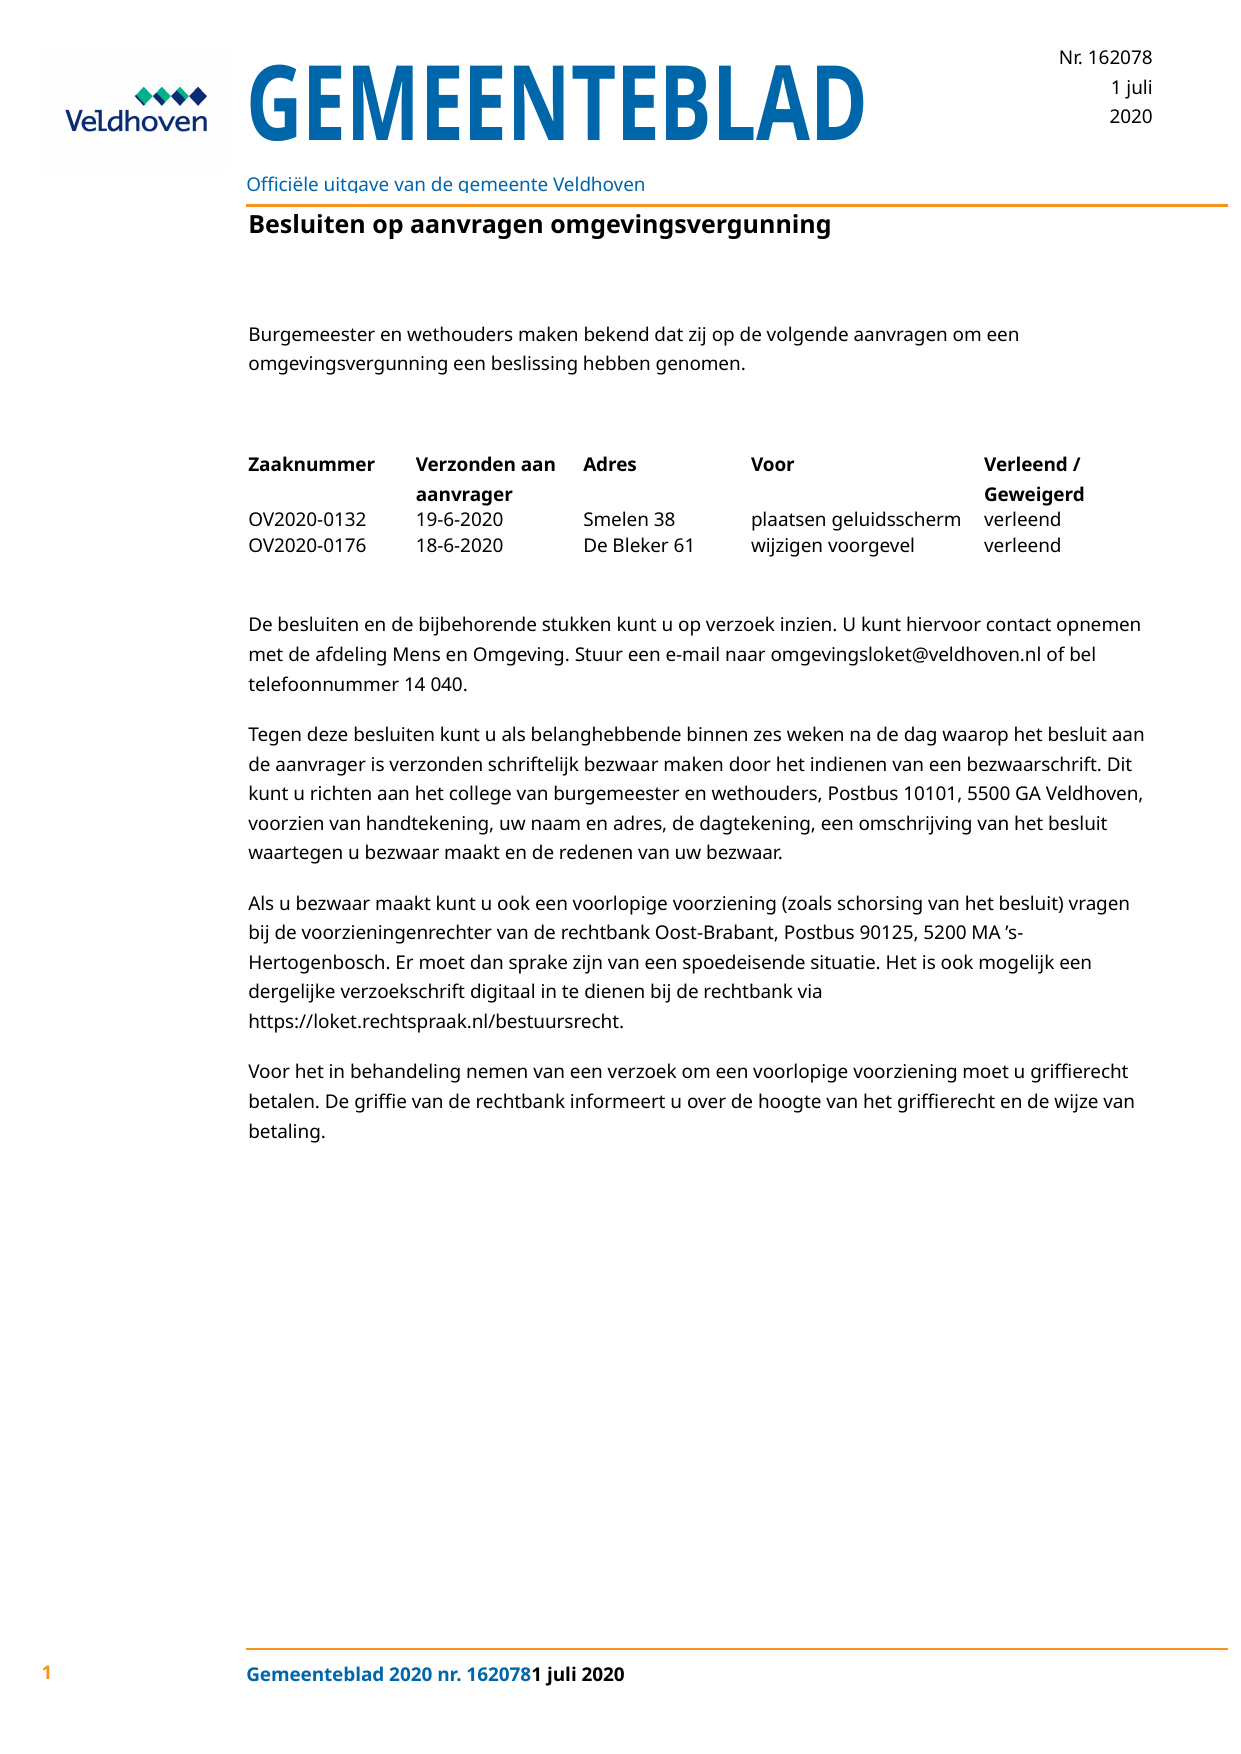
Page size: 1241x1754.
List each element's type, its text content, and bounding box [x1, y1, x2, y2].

table_header Verleend / Geweigerd [984, 451, 1152, 507]
table_header Adres [583, 451, 751, 507]
table_header Voor [751, 451, 984, 507]
text Burgemeester en wethouders maken bekend dat zij op de volgende aanvragen om een omgevingsvergunning een beslissing hebben genomen. [248, 321, 1152, 376]
table_cell wijzigen voorgevel [751, 532, 984, 558]
table_cell OV2020-0132 [248, 507, 416, 532]
text Tegen deze besluiten kunt u als belanghebbende binnen zes weken na de dag waarop het besluit aan de aanvrager is verzonden schriftelijk bezwaar maken door het indienen van een bezwaarschrift. Dit kunt u richten aan het college van burgemeester en wethouders, Postbus 10101, 5500 GA Veldhoven, voorzien van handtekening, uw naam en adres, de dagtekening, een omschrijving van het besluit waartegen u bezwaar maakt en de redenen van uw bezwaar. [248, 721, 1152, 865]
text Voor het in behandeling nemen van een verzoek om een voorlopige voorziening moet u griffierecht betalen. De griffie van de rechtbank informeert u over de hoogte van het griffierecht en de wijze van betaling. [248, 1059, 1152, 1144]
table_cell verleend [984, 532, 1152, 558]
table_header Zaaknummer [248, 451, 416, 507]
table_cell Smelen 38 [583, 507, 751, 532]
text Besluiten op aanvragen omgevingsvergunning [248, 207, 1152, 241]
table_cell 19-6-2020 [416, 507, 583, 532]
table_cell De Bleker 61 [583, 532, 751, 558]
table_header Verzonden aan aanvrager [416, 451, 583, 507]
table_cell plaatsen geluidsscherm [751, 507, 984, 532]
text Als u bezwaar maakt kunt u ook een voorlopige voorziening (zoals schorsing van het besluit) vragen bij de voorzieningenrechter van de rechtbank Oost-Brabant, Postbus 90125, 5200 MA ’s-Hertogenbosch. Er moet dan sprake zijn van een spoedeisende situatie. Het is ook mogelijk een dergelijke verzoekschrift digitaal in te dienen bij de rechtbank via https://loket.rechtspraak.nl/bestuursrecht. [248, 890, 1152, 1034]
text De besluiten en de bijbehorende stukken kunt u op verzoek inzien. U kunt hiervoor contact opnemen met de afdeling Mens en Omgeving. Stuur een e-mail naar omgevingsloket@veldhoven.nl of bel telefoonnummer 14 040. [248, 612, 1152, 697]
table_cell verleend [984, 507, 1152, 532]
picture [41, 47, 231, 172]
table_cell 18-6-2020 [416, 532, 583, 558]
table_cell OV2020-0176 [248, 532, 416, 558]
